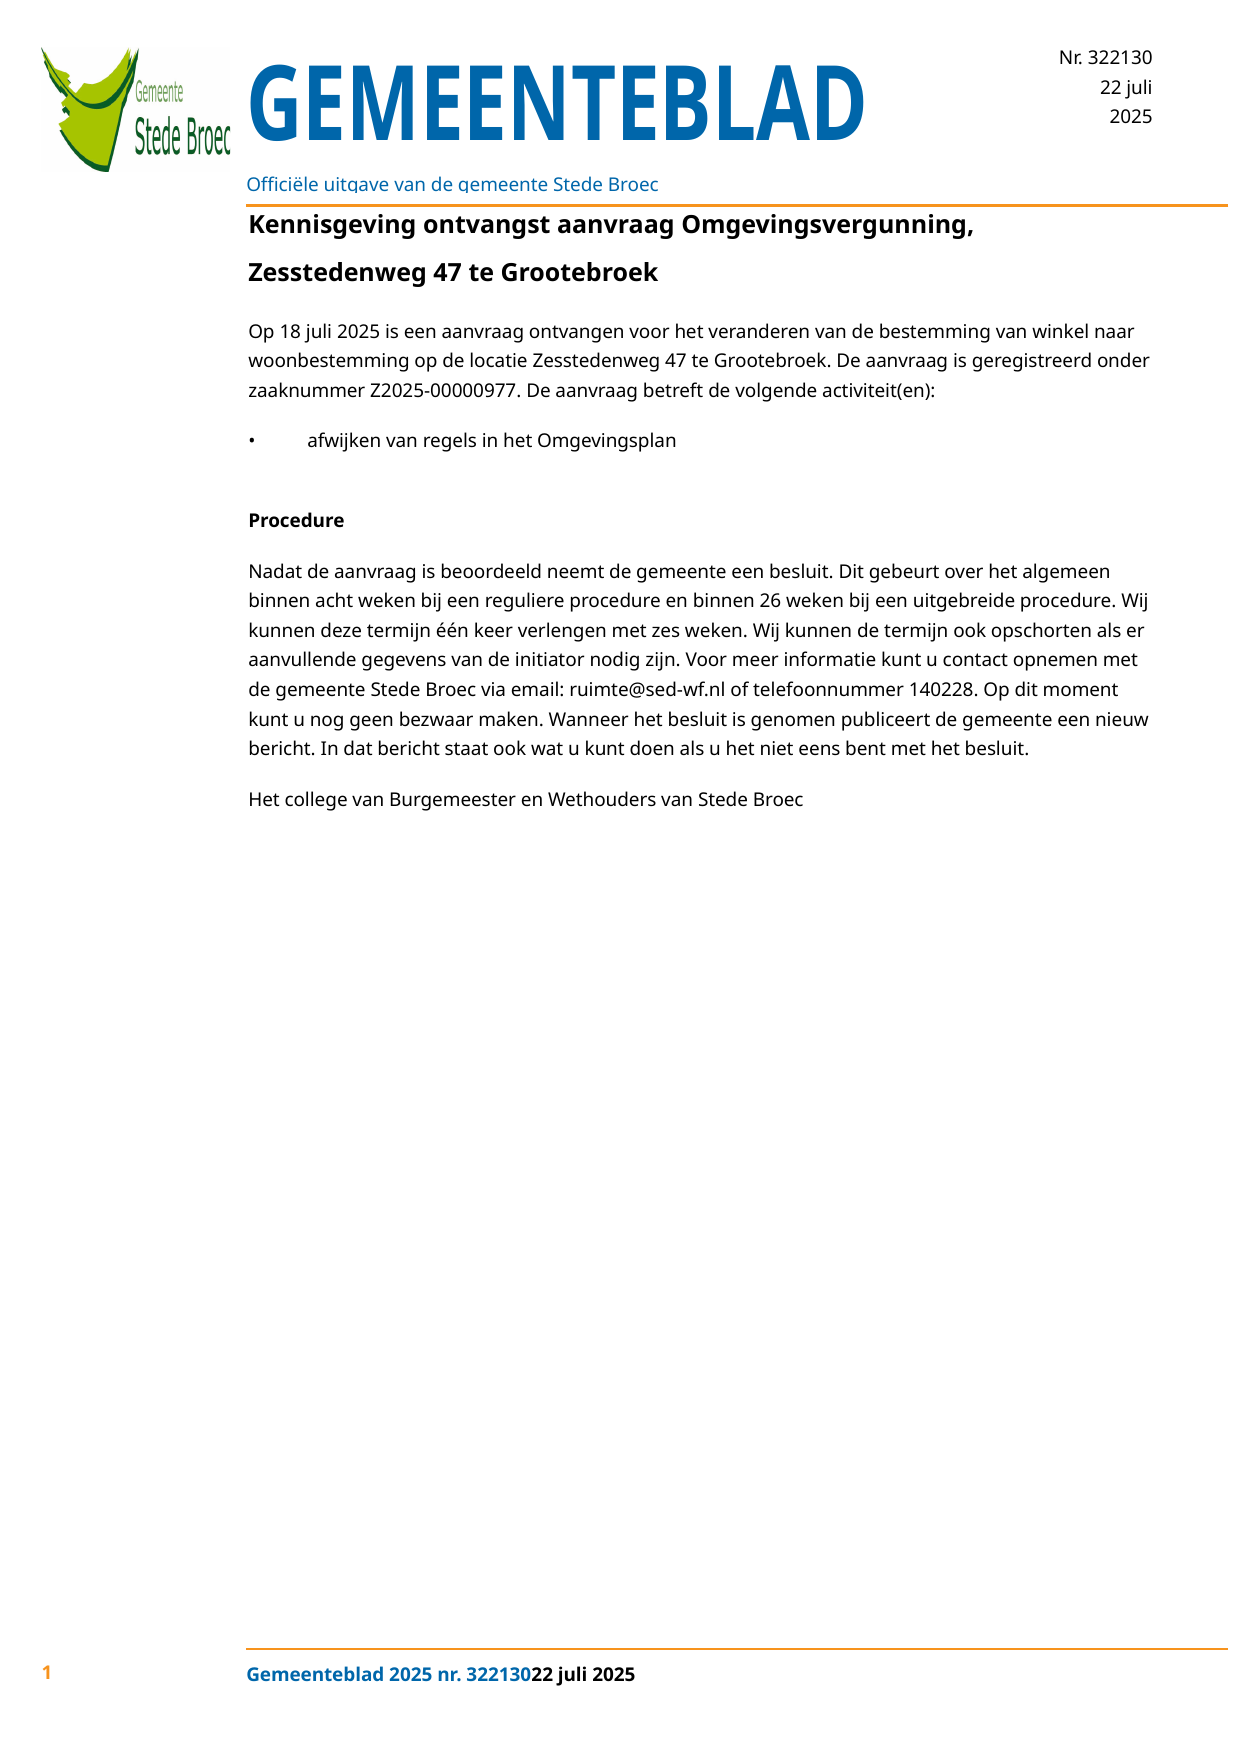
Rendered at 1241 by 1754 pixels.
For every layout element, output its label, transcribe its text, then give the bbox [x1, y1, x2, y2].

text Het college van Burgemeester en Wethouders van Stede Broec [248, 786, 1152, 812]
picture [41, 47, 231, 172]
text Kennisgeving ontvangst aanvraag Omgevingsvergunning, Zesstedenweg 47 te Grootebroek [248, 207, 1152, 288]
text Nadat de aanvraag is beoordeeld neemt de gemeente een besluit. Dit gebeurt over het algemeen binnen acht weken bij een reguliere procedure en binnen 26 weken bij een uitgebreide procedure. Wij kunnen deze termijn één keer verlengen met zes weken. Wij kunnen de termijn ook opschorten als er aanvullende gegevens van de initiator nodig zijn. Voor meer informatie kunt u contact opnemen met de gemeente Stede Broec via email: ruimte@sed-wf.nl of telefoonnummer 140228. Op dit moment kunt u nog geen bezwaar maken. Wanneer het besluit is genomen publiceert de gemeente een nieuw bericht. In dat bericht staat ook wat u kunt doen als u het niet eens bent met het besluit. [248, 558, 1152, 761]
text Procedure [248, 507, 1152, 533]
list afwijken van regels in het Omgevingsplan [248, 427, 1152, 453]
text Op 18 juli 2025 is een aanvraag ontvangen voor het veranderen van de bestemming van winkel naar woonbestemming op de locatie Zesstedenweg 47 te Grootebroek. De aanvraag is geregistreerd onder zaaknummer Z2025-00000977. De aanvraag betreft de volgende activiteit(en): [248, 318, 1152, 403]
